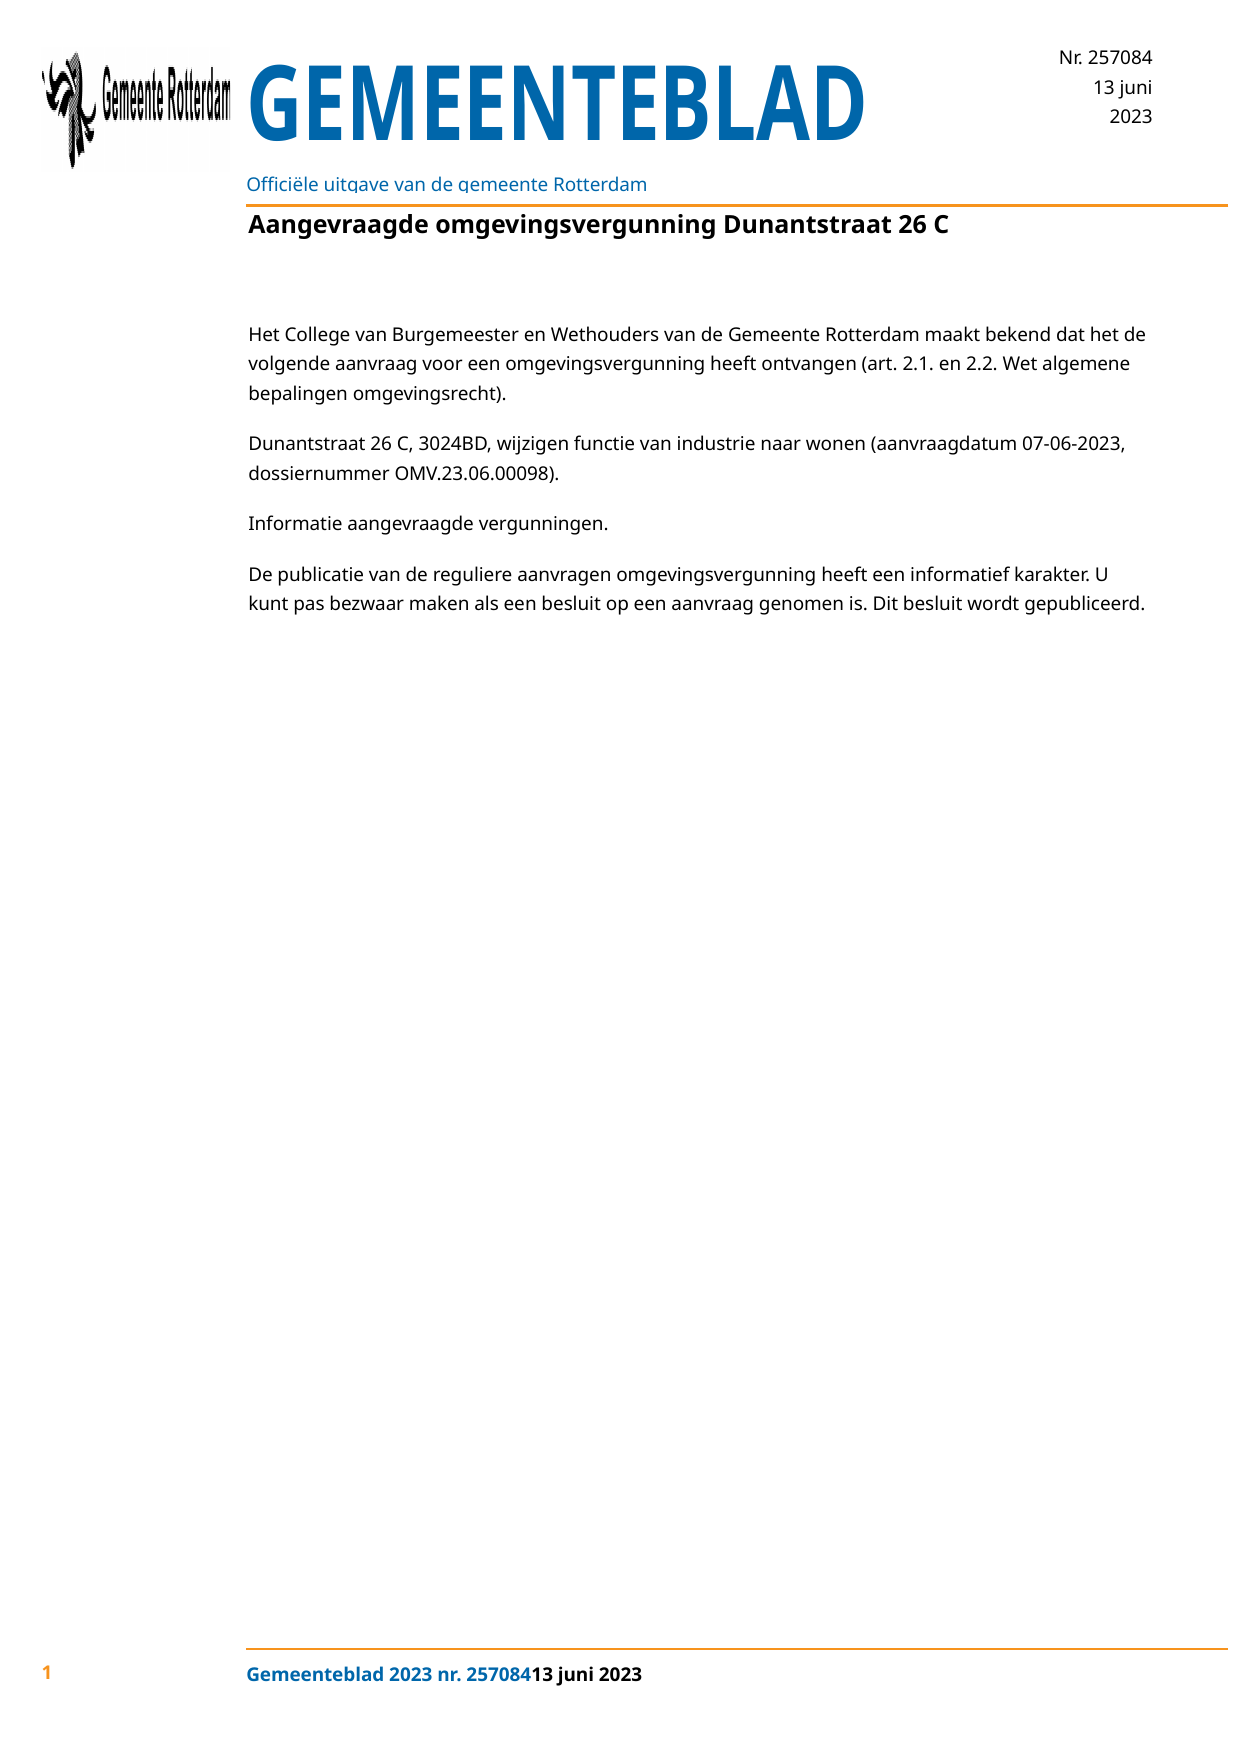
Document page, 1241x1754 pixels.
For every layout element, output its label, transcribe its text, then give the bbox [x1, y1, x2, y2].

text Het College van Burgemeester en Wethouders van de Gemeente Rotterdam maakt bekend dat het de volgende aanvraag voor een omgevingsvergunning heeft ontvangen (art. 2.1. en 2.2. Wet algemene bepalingen omgevingsrecht). [248, 321, 1152, 406]
text Informatie aangevraagde vergunningen. [248, 510, 1152, 536]
text Aangevraagde omgevingsvergunning Dunantstraat 26 C [248, 207, 1152, 241]
text De publicatie van de reguliere aanvragen omgevingsvergunning heeft een informatief karakter. U kunt pas bezwaar maken als een besluit op een aanvraag genomen is. Dit besluit wordt gepubliceerd. [248, 561, 1152, 616]
picture [41, 47, 231, 172]
text Dunantstraat 26 C, 3024BD, wijzigen functie van industrie naar wonen (aanvraagdatum 07-06-2023, dossiernummer OMV.23.06.00098). [248, 430, 1152, 486]
